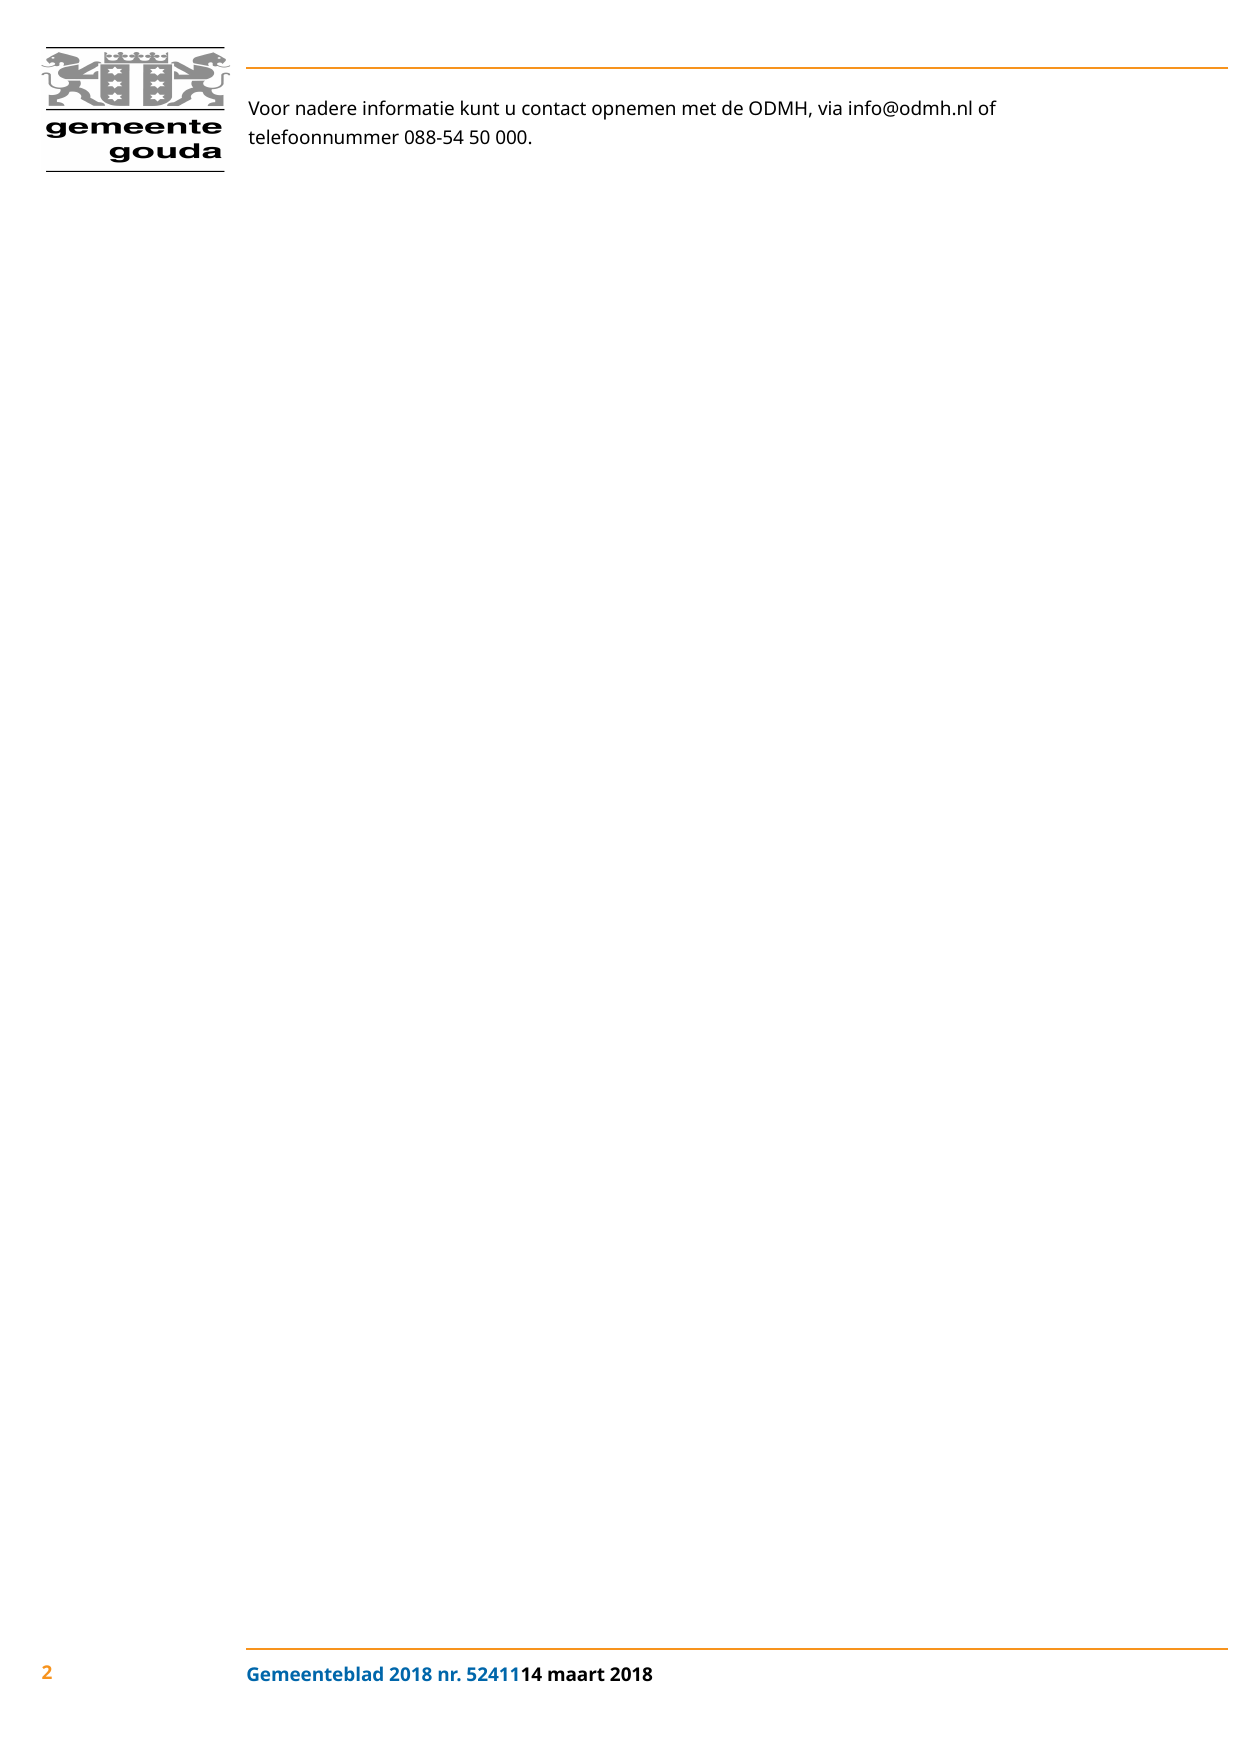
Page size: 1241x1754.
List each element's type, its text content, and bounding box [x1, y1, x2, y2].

text Voor nadere informatie kunt u contact opnemen met de ODMH, via info@odmh.nl of telefoonnummer 088-54 50 000. [248, 95, 1152, 150]
picture [41, 47, 231, 172]
